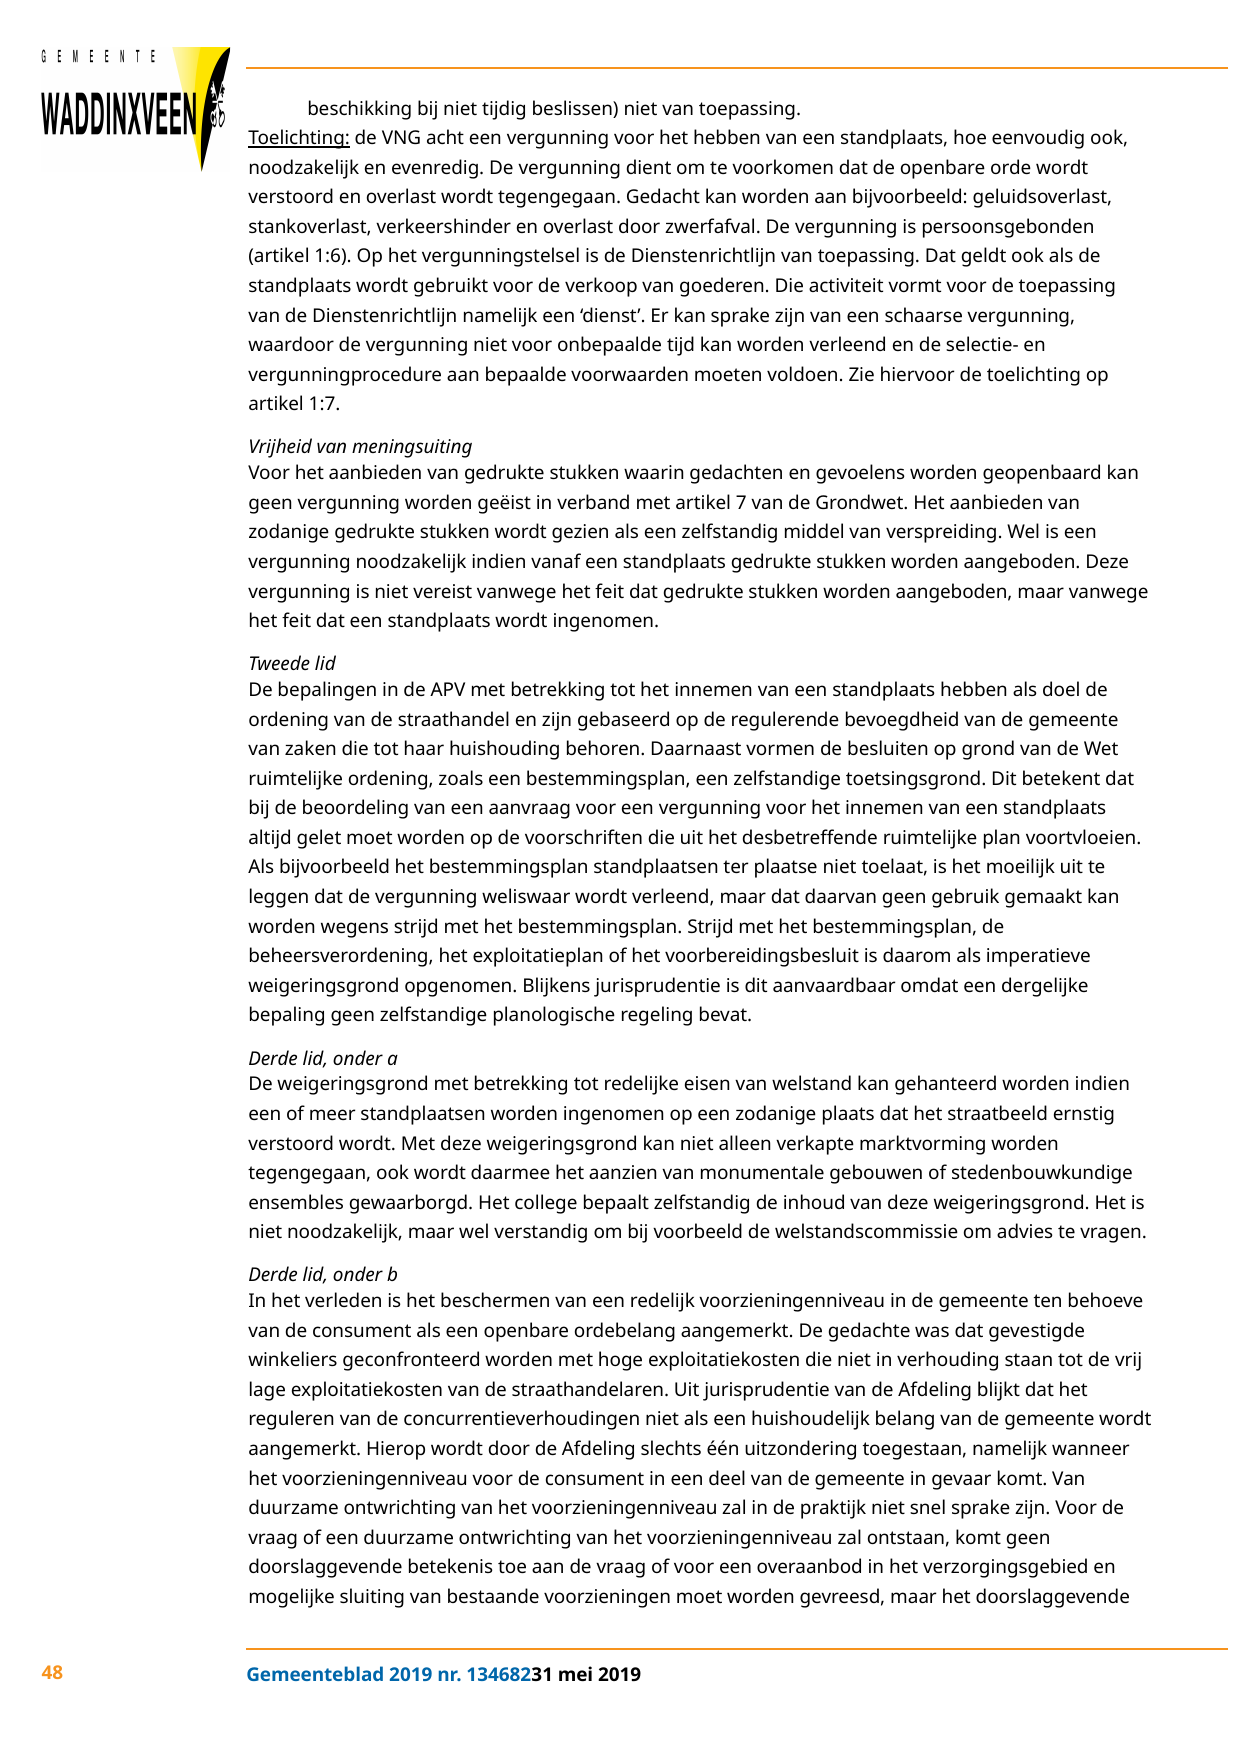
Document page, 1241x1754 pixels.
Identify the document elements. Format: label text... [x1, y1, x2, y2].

text Derde lid, onder b [248, 1262, 1152, 1287]
text De weigeringsgrond met betrekking tot redelijke eisen van welstand kan gehanteerd worden indien een of meer standplaatsen worden ingenomen op een zodanige plaats dat het straatbeeld ernstig verstoord wordt. Met deze weigeringsgrond kan niet alleen verkapte marktvorming worden tegengegaan, ook wordt daarmee het aanzien van monumentale gebouwen of stedenbouwkundige ensembles gewaarborgd. Het college bepaalt zelfstandig de inhoud van deze weigeringsgrond. Het is niet noodzakelijk, maar wel verstandig om bij voorbeeld de welstandscommissie om advies te vragen. [248, 1071, 1152, 1244]
picture [41, 47, 231, 172]
text Derde lid, onder a [248, 1045, 1152, 1071]
text Vrijheid van meningsuiting [248, 434, 1152, 459]
list beschikking bij niet tijdig beslissen) niet van toepassing. [248, 95, 1152, 121]
text Tweede lid [248, 651, 1152, 676]
text De bepalingen in de APV met betrekking tot het innemen van een standplaats hebben als doel de ordening van de straathandel en zijn gebaseerd op de regulerende bevoegdheid van de gemeente van zaken die tot haar huishouding behoren. Daarnaast vormen de besluiten op grond van de Wet ruimtelijke ordening, zoals een bestemmingsplan, een zelfstandige toetsingsgrond. Dit betekent dat bij de beoordeling van een aanvraag voor een vergunning voor het innemen van een standplaats altijd gelet moet worden op de voorschriften die uit het desbetreffende ruimtelijke plan voortvloeien. [248, 676, 1152, 850]
text Voor het aanbieden van gedrukte stukken waarin gedachten en gevoelens worden geopenbaard kan geen vergunning worden geëist in verband met artikel 7 van de Grondwet. Het aanbieden van zodanige gedrukte stukken wordt gezien als een zelfstandig middel van verspreiding. Wel is een vergunning noodzakelijk indien vanaf een standplaats gedrukte stukken worden aangeboden. Deze vergunning is niet vereist vanwege het feit dat gedrukte stukken worden aangeboden, maar vanwege het feit dat een standplaats wordt ingenomen. [248, 459, 1152, 633]
text Als bijvoorbeeld het bestemmingsplan standplaatsen ter plaatse niet toelaat, is het moeilijk uit te leggen dat de vergunning weliswaar wordt verleend, maar dat daarvan geen gebruik gemaakt kan worden wegens strijd met het bestemmingsplan. Strijd met het bestemmingsplan, de beheersverordening, het exploitatieplan of het voorbereidingsbesluit is daarom als imperatieve weigeringsgrond opgenomen. Blijkens jurisprudentie is dit aanvaardbaar omdat een dergelijke bepaling geen zelfstandige planologische regeling bevat. [248, 854, 1152, 1027]
text Toelichting: de VNG acht een vergunning voor het hebben van een standplaats, hoe eenvoudig ook, noodzakelijk en evenredig. De vergunning dient om te voorkomen dat de openbare orde wordt verstoord en overlast wordt tegengegaan. Gedacht kan worden aan bijvoorbeeld: geluidsoverlast, stankoverlast, verkeershinder en overlast door zwerfafval. De vergunning is persoonsgebonden (artikel 1:6). Op het vergunningstelsel is de Dienstenrichtlijn van toepassing. Dat geldt ook als de standplaats wordt gebruikt voor de verkoop van goederen. Die activiteit vormt voor de toepassing van de Dienstenrichtlijn namelijk een ‘dienst’. Er kan sprake zijn van een schaarse vergunning, waardoor de vergunning niet voor onbepaalde tijd kan worden verleend en de selectie- en vergunningprocedure aan bepaalde voorwaarden moeten voldoen. Zie hiervoor de toelichting op artikel 1:7. [248, 124, 1152, 416]
text In het verleden is het beschermen van een redelijk voorzieningenniveau in de gemeente ten behoeve van de consument als een openbare ordebelang aangemerkt. De gedachte was dat gevestigde winkeliers geconfronteerd worden met hoge exploitatiekosten die niet in verhouding staan tot de vrij lage exploitatiekosten van de straathandelaren. Uit jurisprudentie van de Afdeling blijkt dat het reguleren van de concurrentieverhoudingen niet als een huishoudelijk belang van de gemeente wordt aangemerkt. Hierop wordt door de Afdeling slechts één uitzondering toegestaan, namelijk wanneer het voorzieningenniveau voor de consument in een deel van de gemeente in gevaar komt. Van duurzame ontwrichting van het voorzieningenniveau zal in de praktijk niet snel sprake zijn. Voor de vraag of een duurzame ontwrichting van het voorzieningenniveau zal ontstaan, komt geen doorslaggevende betekenis toe aan de vraag of voor een overaanbod in het verzorgingsgebied en mogelijke sluiting van bestaande voorzieningen moet worden gevreesd, maar het doorslaggevende [248, 1287, 1152, 1609]
